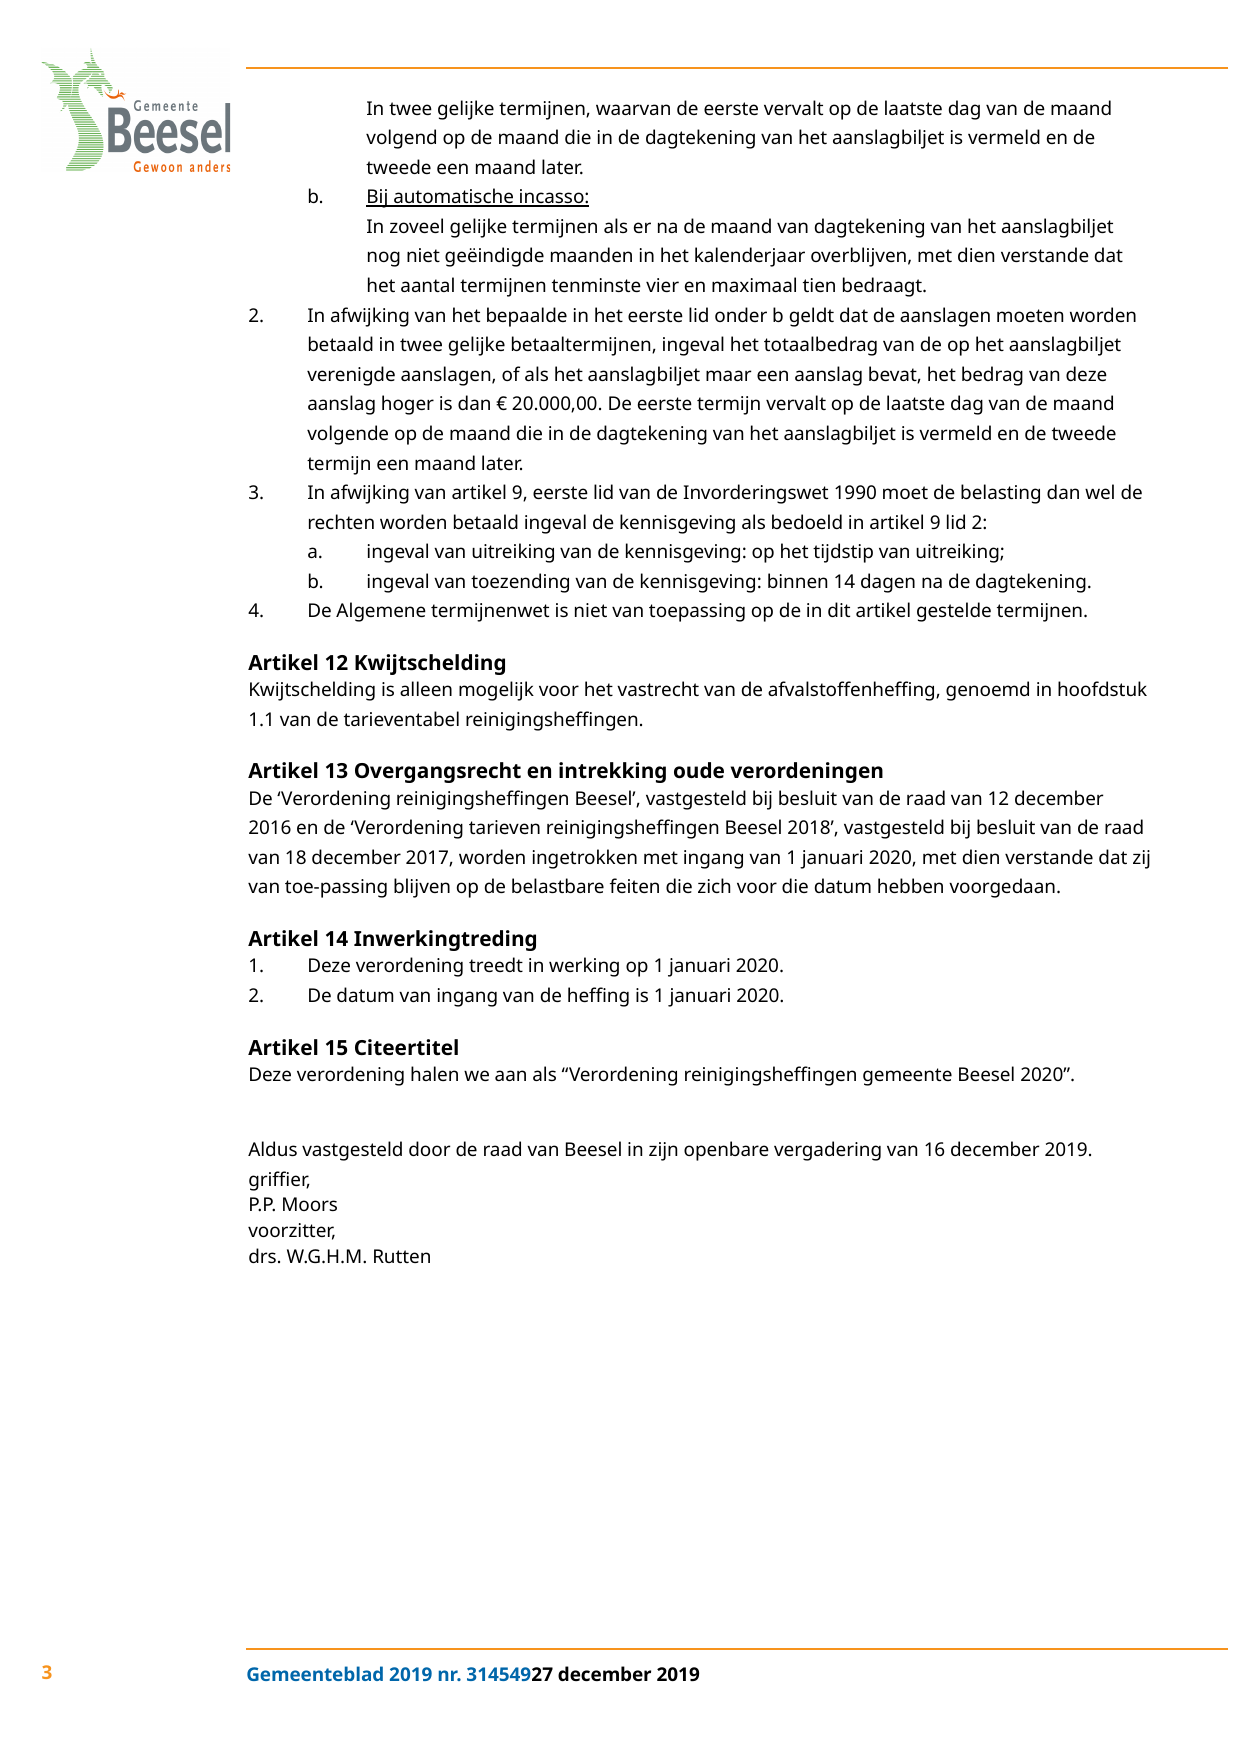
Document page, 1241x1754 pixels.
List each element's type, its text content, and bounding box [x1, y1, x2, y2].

list De datum van ingang van de heffing is 1 januari 2020. [248, 982, 1152, 1008]
list Bij automatische incasso: [307, 183, 1152, 209]
list In afwijking van artikel 9, eerste lid van de Invorderingswet 1990 moet de belasting dan wel de rechten worden betaald ingeval de kennisgeving als bedoeld in artikel 9 lid 2: [248, 479, 1152, 535]
text griffier, [248, 1166, 1152, 1192]
picture [41, 47, 231, 172]
text Aldus vastgesteld door de raad van Beesel in zijn openbare vergadering van 16 december 2019. [248, 1136, 1152, 1162]
text Kwijtschelding is alleen mogelijk voor het vastrecht van de afvalstoffenheffing, genoemd in hoofdstuk 1.1 van de tarieventabel reinigingsheffingen. [248, 677, 1152, 732]
text Artikel 12 Kwijtschelding [248, 648, 1152, 677]
list In twee gelijke termijnen, waarvan de eerste vervalt op de laatste dag van de maand volgend op de maand die in de dagtekening van het aanslagbiljet is vermeld en de tweede een maand later. [307, 95, 1152, 180]
list ingeval van uitreiking van de kennisgeving: op het tijdstip van uitreiking; [307, 538, 1152, 564]
text P.P. Moors [248, 1192, 1152, 1217]
text voorzitter, [248, 1217, 1152, 1243]
text De ‘Verordening reinigingsheffingen Beesel’, vastgesteld bij besluit van de raad van 12 december 2016 en de ‘Verordening tarieven reinigingsheffingen Beesel 2018’, vastgesteld bij besluit van de raad van 18 december 2017, worden ingetrokken met ingang van 1 januari 2020, met dien verstande dat zij van toe-passing blijven op de belastbare feiten die zich voor die datum hebben voorgedaan. [248, 785, 1152, 899]
list ingeval van toezending van de kennisgeving: binnen 14 dagen na de dagtekening. [307, 568, 1152, 594]
text Deze verordening halen we aan als “Verordening reinigingsheffingen gemeente Beesel 2020”. [248, 1061, 1152, 1087]
text Artikel 14 Inwerkingtreding [248, 924, 1152, 953]
text Artikel 13 Overgangsrecht en intrekking oude verordeningen [248, 757, 1152, 785]
list In zoveel gelijke termijnen als er na de maand van dagtekening van het aanslagbiljet nog niet geëindigde maanden in het kalenderjaar overblijven, met dien verstande dat het aantal termijnen tenminste vier en maximaal tien bedraagt. [307, 213, 1152, 298]
text drs. W.G.H.M. Rutten [248, 1243, 1152, 1269]
text Artikel 15 Citeertitel [248, 1033, 1152, 1061]
list In afwijking van het bepaalde in het eerste lid onder b geldt dat de aanslagen moeten worden betaald in twee gelijke betaaltermijnen, ingeval het totaalbedrag van de op het aanslagbiljet verenigde aanslagen, of als het aanslagbiljet maar een aanslag bevat, het bedrag van deze aanslag hoger is dan € 20.000,00. De eerste termijn vervalt op de laatste dag van de maand volgende op de maand die in de dagtekening van het aanslagbiljet is vermeld en de tweede termijn een maand later. [248, 302, 1152, 476]
list Deze verordening treedt in werking op 1 januari 2020. [248, 953, 1152, 978]
list De Algemene termijnenwet is niet van toepassing op de in dit artikel gestelde termijnen. [248, 598, 1152, 623]
